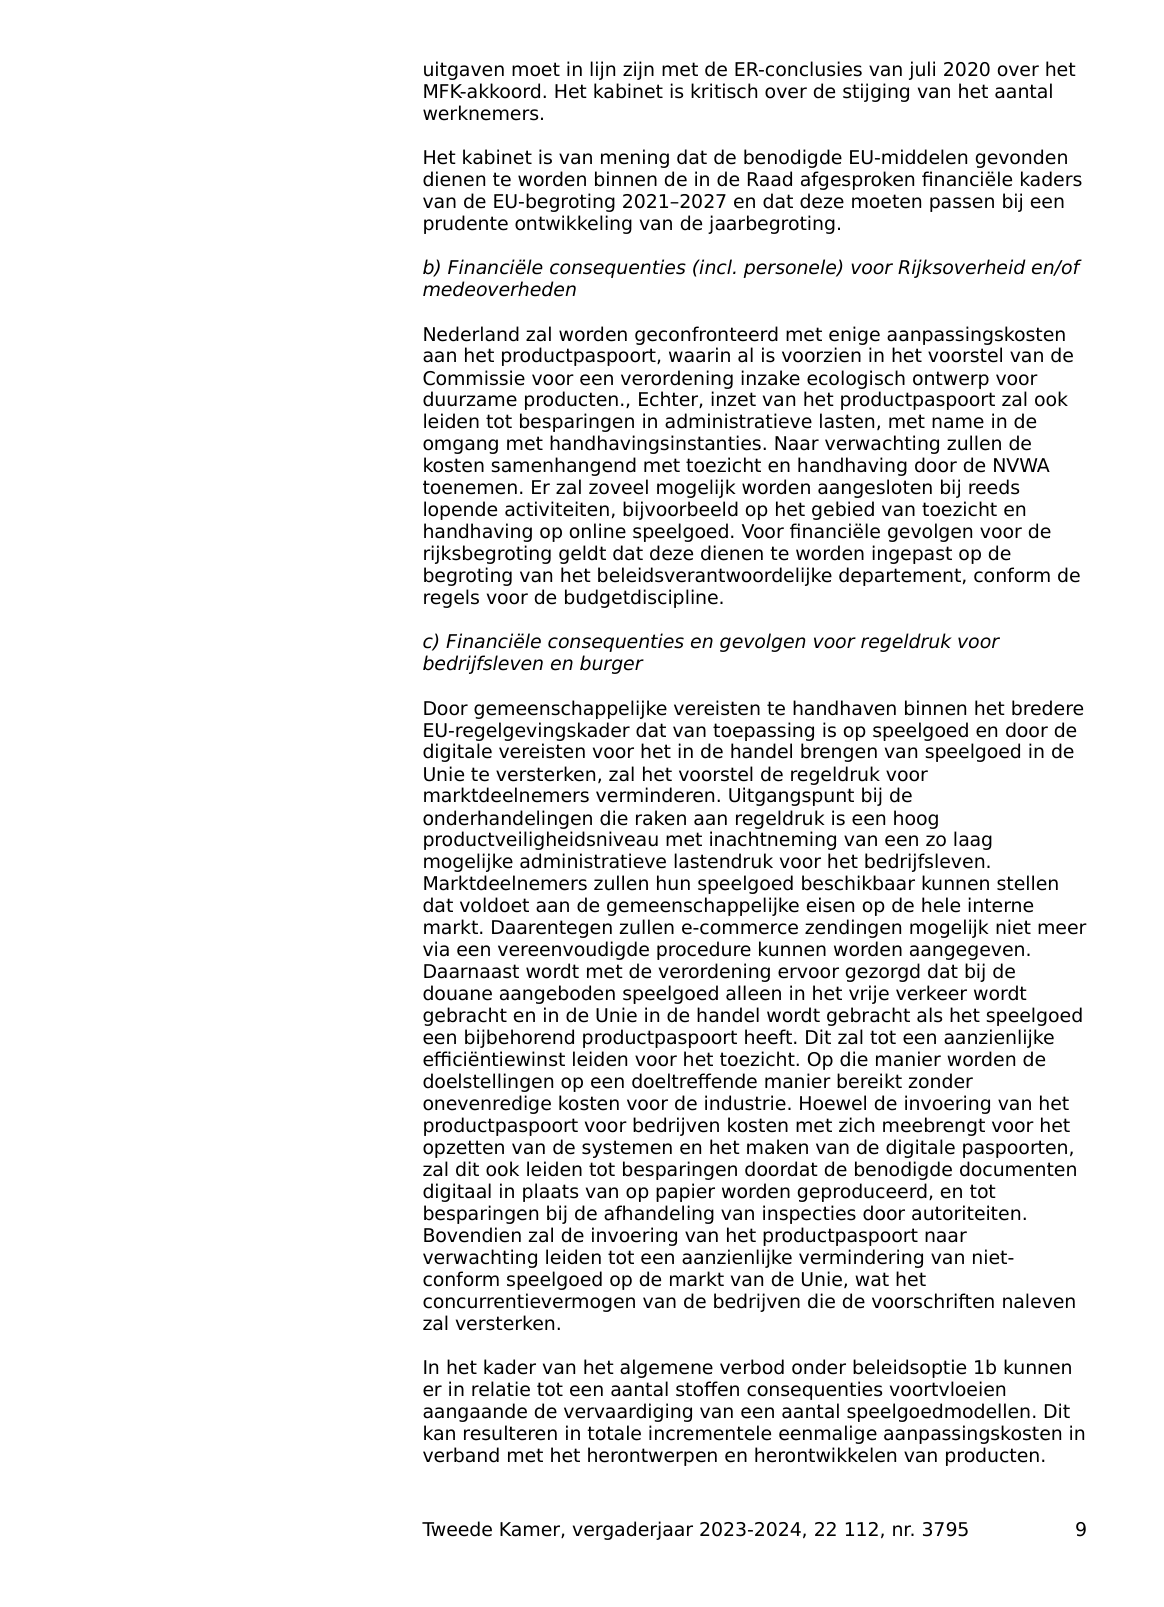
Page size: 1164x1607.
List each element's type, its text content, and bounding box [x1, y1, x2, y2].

text uitgaven moet in lijn zijn met de ER-conclusies van juli 2020 over het MFK-akkoord. Het kabinet is kritisch over de stijging van het aantal werknemers. [422, 59, 1087, 125]
text Nederland zal worden geconfronteerd met enige aanpassingskosten aan het productpaspoort, waarin al is voorzien in het voorstel van de Commissie voor een verordening inzake ecologisch ontwerp voor duurzame producten., Echter, inzet van het productpaspoort zal ook leiden tot besparingen in administratieve lasten, met name in de omgang met handhavingsinstanties. Naar verwachting zullen de kosten samenhangend met toezicht en handhaving door de NVWA toenemen. Er zal zoveel mogelijk worden aangesloten bij reeds lopende activiteiten, bijvoorbeeld op het gebied van toezicht en handhaving op online speelgoed. Voor financiële gevolgen voor de rijksbegroting geldt dat deze dienen te worden ingepast op de begroting van het beleidsverantwoordelijke departement, conform de regels voor de budgetdiscipline. [422, 323, 1087, 609]
text In het kader van het algemene verbod onder beleidsoptie 1b kunnen er in relatie tot een aantal stoffen consequenties voortvloeien aangaande de vervaardiging van een aantal speelgoedmodellen. Dit kan resulteren in totale incrementele eenmalige aanpassingskosten in verband met het herontwerpen en herontwikkelen van producten. [422, 1357, 1087, 1467]
text Door gemeenschappelijke vereisten te handhaven binnen het bredere EU-regelgevingskader dat van toepassing is op speelgoed en door de digitale vereisten voor het in de handel brengen van speelgoed in de Unie te versterken, zal het voorstel de regeldruk voor marktdeelnemers verminderen. Uitgangspunt bij de onderhandelingen die raken aan regeldruk is een hoog productveiligheidsniveau met inachtneming van een zo laag mogelijke administratieve lastendruk voor het bedrijfsleven. Marktdeelnemers zullen hun speelgoed beschikbaar kunnen stellen dat voldoet aan de gemeenschappelijke eisen op de hele interne markt. Daarentegen zullen e-commerce zendingen mogelijk niet meer via een vereenvoudigde procedure kunnen worden aangegeven. Daarnaast wordt met de verordening ervoor gezorgd dat bij de douane aangeboden speelgoed alleen in het vrije verkeer wordt gebracht en in de Unie in de handel wordt gebracht als het speelgoed een bijbehorend productpaspoort heeft. Dit zal tot een aanzienlijke efficiëntiewinst leiden voor het toezicht. Op die manier worden de doelstellingen op een doeltreffende manier bereikt zonder onevenredige kosten voor de industrie. Hoewel de invoering van het productpaspoort voor bedrijven kosten met zich meebrengt voor het opzetten van de systemen en het maken van de digitale paspoorten, zal dit ook leiden tot besparingen doordat de benodigde documenten digitaal in plaats van op papier worden geproduceerd, en tot besparingen bij de afhandeling van inspecties door autoriteiten. Bovendien zal de invoering van het productpaspoort naar verwachting leiden tot een aanzienlijke vermindering van niet-conform speelgoed op de markt van de Unie, wat het concurrentievermogen van de bedrijven die de voorschriften naleven zal versterken. [422, 697, 1087, 1335]
subtitle c) Financiële consequenties en gevolgen voor regeldruk voor bedrijfsleven en burger [422, 631, 1087, 675]
text Het kabinet is van mening dat de benodigde EU-middelen gevonden dienen te worden binnen de in de Raad afgesproken financiële kaders van de EU-begroting 2021–2027 en dat deze moeten passen bij een prudente ontwikkeling van de jaarbegroting. [422, 147, 1087, 235]
subtitle b) Financiële consequenties (incl. personele) voor Rijksoverheid en/of medeoverheden [422, 257, 1087, 301]
